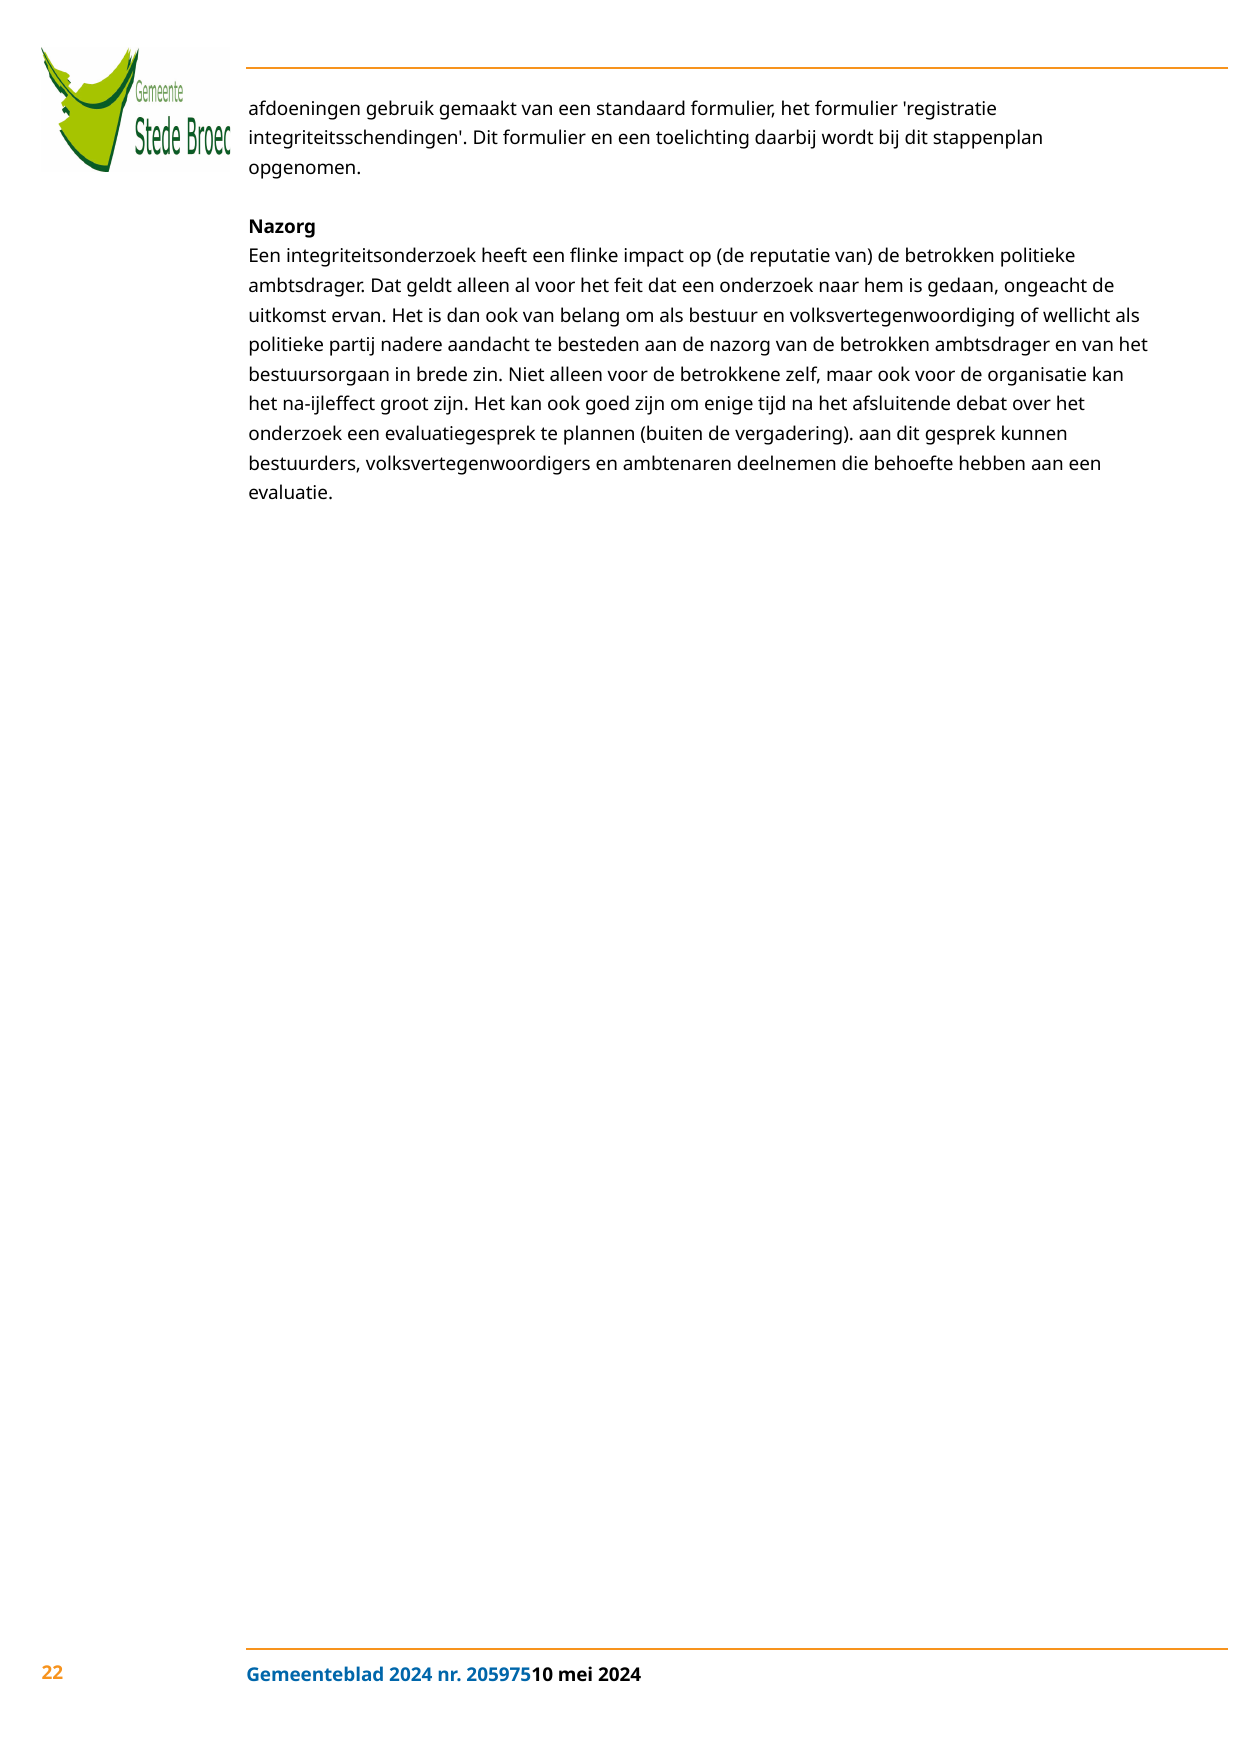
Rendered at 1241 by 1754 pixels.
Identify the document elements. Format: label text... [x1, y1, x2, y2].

text Nazorg [248, 213, 1152, 239]
text afdoeningen gebruik gemaakt van een standaard formulier, het formulier 'registratie integriteitsschendingen'. Dit formulier en een toelichting daarbij wordt bij dit stappenplan opgenomen. [248, 95, 1152, 180]
text Een integriteitsonderzoek heeft een flinke impact op (de reputatie van) de betrokken politieke ambtsdrager. Dat geldt alleen al voor het feit dat een onderzoek naar hem is gedaan, ongeacht de uitkomst ervan. Het is dan ook van belang om als bestuur en volksvertegenwoordiging of wellicht als politieke partij nadere aandacht te besteden aan de nazorg van de betrokken ambtsdrager en van het bestuursorgaan in brede zin. Niet alleen voor de betrokkene zelf, maar ook voor de organisatie kan het na-ijleffect groot zijn. Het kan ook goed zijn om enige tijd na het afsluitende debat over het onderzoek een evaluatiegesprek te plannen (buiten de vergadering). aan dit gesprek kunnen bestuurders, volksvertegenwoordigers en ambtenaren deelnemen die behoefte hebben aan een evaluatie. [248, 243, 1152, 505]
picture [41, 47, 231, 172]
